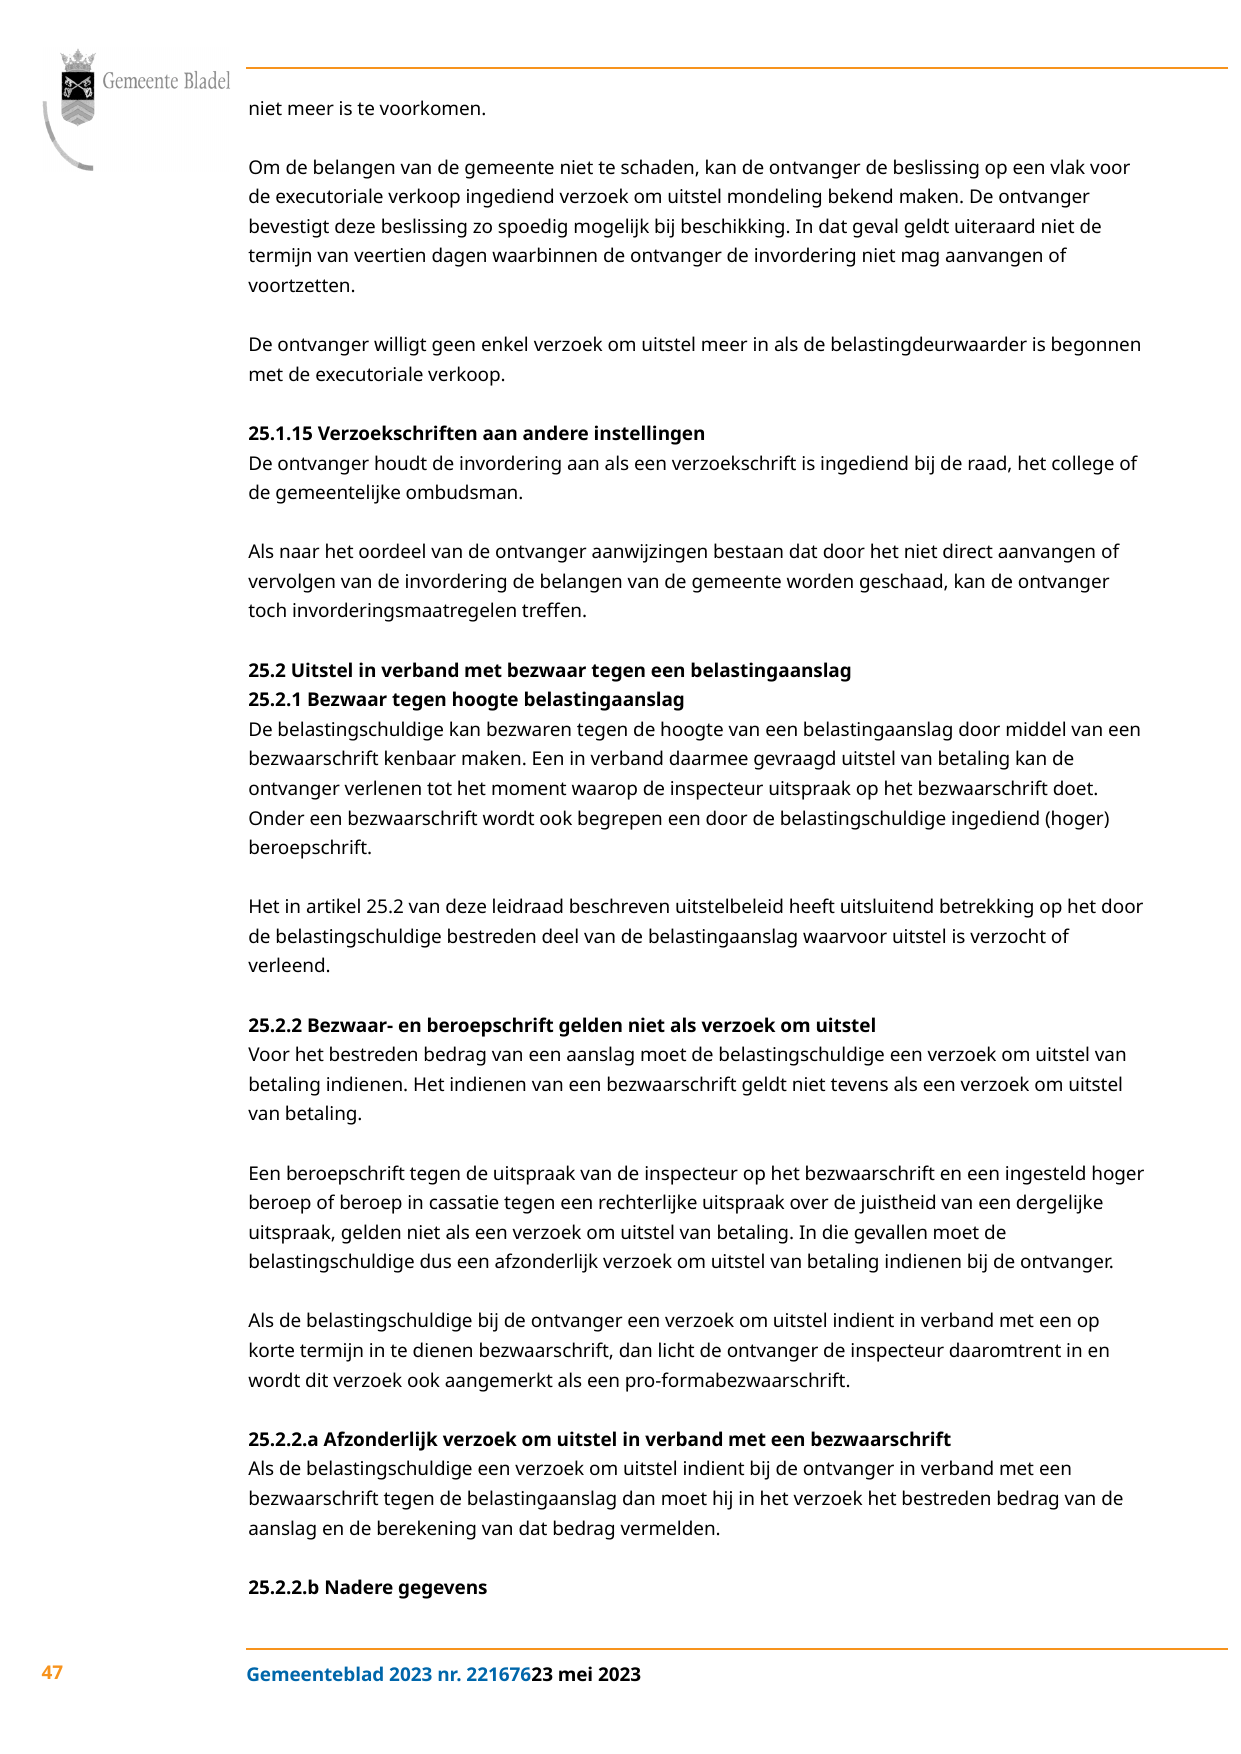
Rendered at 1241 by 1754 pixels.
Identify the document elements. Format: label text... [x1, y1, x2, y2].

text 25.2.2.b Nadere gegevens [248, 1574, 1152, 1600]
text Een beroepschrift tegen de uitspraak van de inspecteur op het bezwaarschrift en een ingesteld hoger beroep of beroep in cassatie tegen een rechterlijke uitspraak over de juistheid van een dergelijke uitspraak, gelden niet als een verzoek om uitstel van betaling. In die gevallen moet de belastingschuldige dus een afzonderlijk verzoek om uitstel van betaling indienen bij de ontvanger. [248, 1160, 1152, 1274]
text Het in artikel 25.2 van deze leidraad beschreven uitstelbeleid heeft uitsluitend betrekking op het door de belastingschuldige bestreden deel van de belastingaanslag waarvoor uitstel is verzocht of verleend. [248, 893, 1152, 978]
text 25.2.2 Bezwaar- en beroepschrift gelden niet als verzoek om uitstel [248, 1012, 1152, 1038]
text Als de belastingschuldige een verzoek om uitstel indient bij de ontvanger in verband met een bezwaarschrift tegen de belastingaanslag dan moet hij in het verzoek het bestreden bedrag van de aanslag en de berekening van dat bedrag vermelden. [248, 1456, 1152, 1541]
text Voor het bestreden bedrag van een aanslag moet de belastingschuldige een verzoek om uitstel van betaling indienen. Het indienen van een bezwaarschrift geldt niet tevens als een verzoek om uitstel van betaling. [248, 1041, 1152, 1126]
picture [41, 47, 231, 172]
text De belastingschuldige kan bezwaren tegen de hoogte van een belastingaanslag door middel van een bezwaarschrift kenbaar maken. Een in verband daarmee gevraagd uitstel van betaling kan de ontvanger verlenen tot het moment waarop de inspecteur uitspraak op het bezwaarschrift doet. Onder een bezwaarschrift wordt ook begrepen een door de belastingschuldige ingediend (hoger) beroepschrift. [248, 716, 1152, 860]
text De ontvanger houdt de invordering aan als een verzoekschrift is ingediend bij de raad, het college of de gemeentelijke ombudsman. [248, 450, 1152, 505]
text 25.2.1 Bezwaar tegen hoogte belastingaanslag [248, 686, 1152, 712]
text Om de belangen van de gemeente niet te schaden, kan de ontvanger de beslissing op een vlak voor de executoriale verkoop ingediend verzoek om uitstel mondeling bekend maken. De ontvanger bevestigt deze beslissing zo spoedig mogelijk bij beschikking. In dat geval geldt uiteraard niet de termijn van veertien dagen waarbinnen de ontvanger de invordering niet mag aanvangen of voortzetten. [248, 154, 1152, 298]
text 25.2.2.a Afzonderlijk verzoek om uitstel in verband met een bezwaarschrift [248, 1426, 1152, 1452]
text 25.2 Uitstel in verband met bezwaar tegen een belastingaanslag [248, 657, 1152, 683]
text niet meer is te voorkomen. [248, 95, 1152, 121]
text De ontvanger willigt geen enkel verzoek om uitstel meer in als de belastingdeurwaarder is begonnen met de executoriale verkoop. [248, 331, 1152, 387]
text Als de belastingschuldige bij de ontvanger een verzoek om uitstel indient in verband met een op korte termijn in te dienen bezwaarschrift, dan licht de ontvanger de inspecteur daaromtrent in en wordt dit verzoek ook aangemerkt als een pro-formabezwaarschrift. [248, 1308, 1152, 1393]
text 25.1.15 Verzoekschriften aan andere instellingen [248, 420, 1152, 446]
text Als naar het oordeel van de ontvanger aanwijzingen bestaan dat door het niet direct aanvangen of vervolgen van de invordering de belangen van de gemeente worden geschaad, kan de ontvanger toch invorderingsmaatregelen treffen. [248, 538, 1152, 623]
